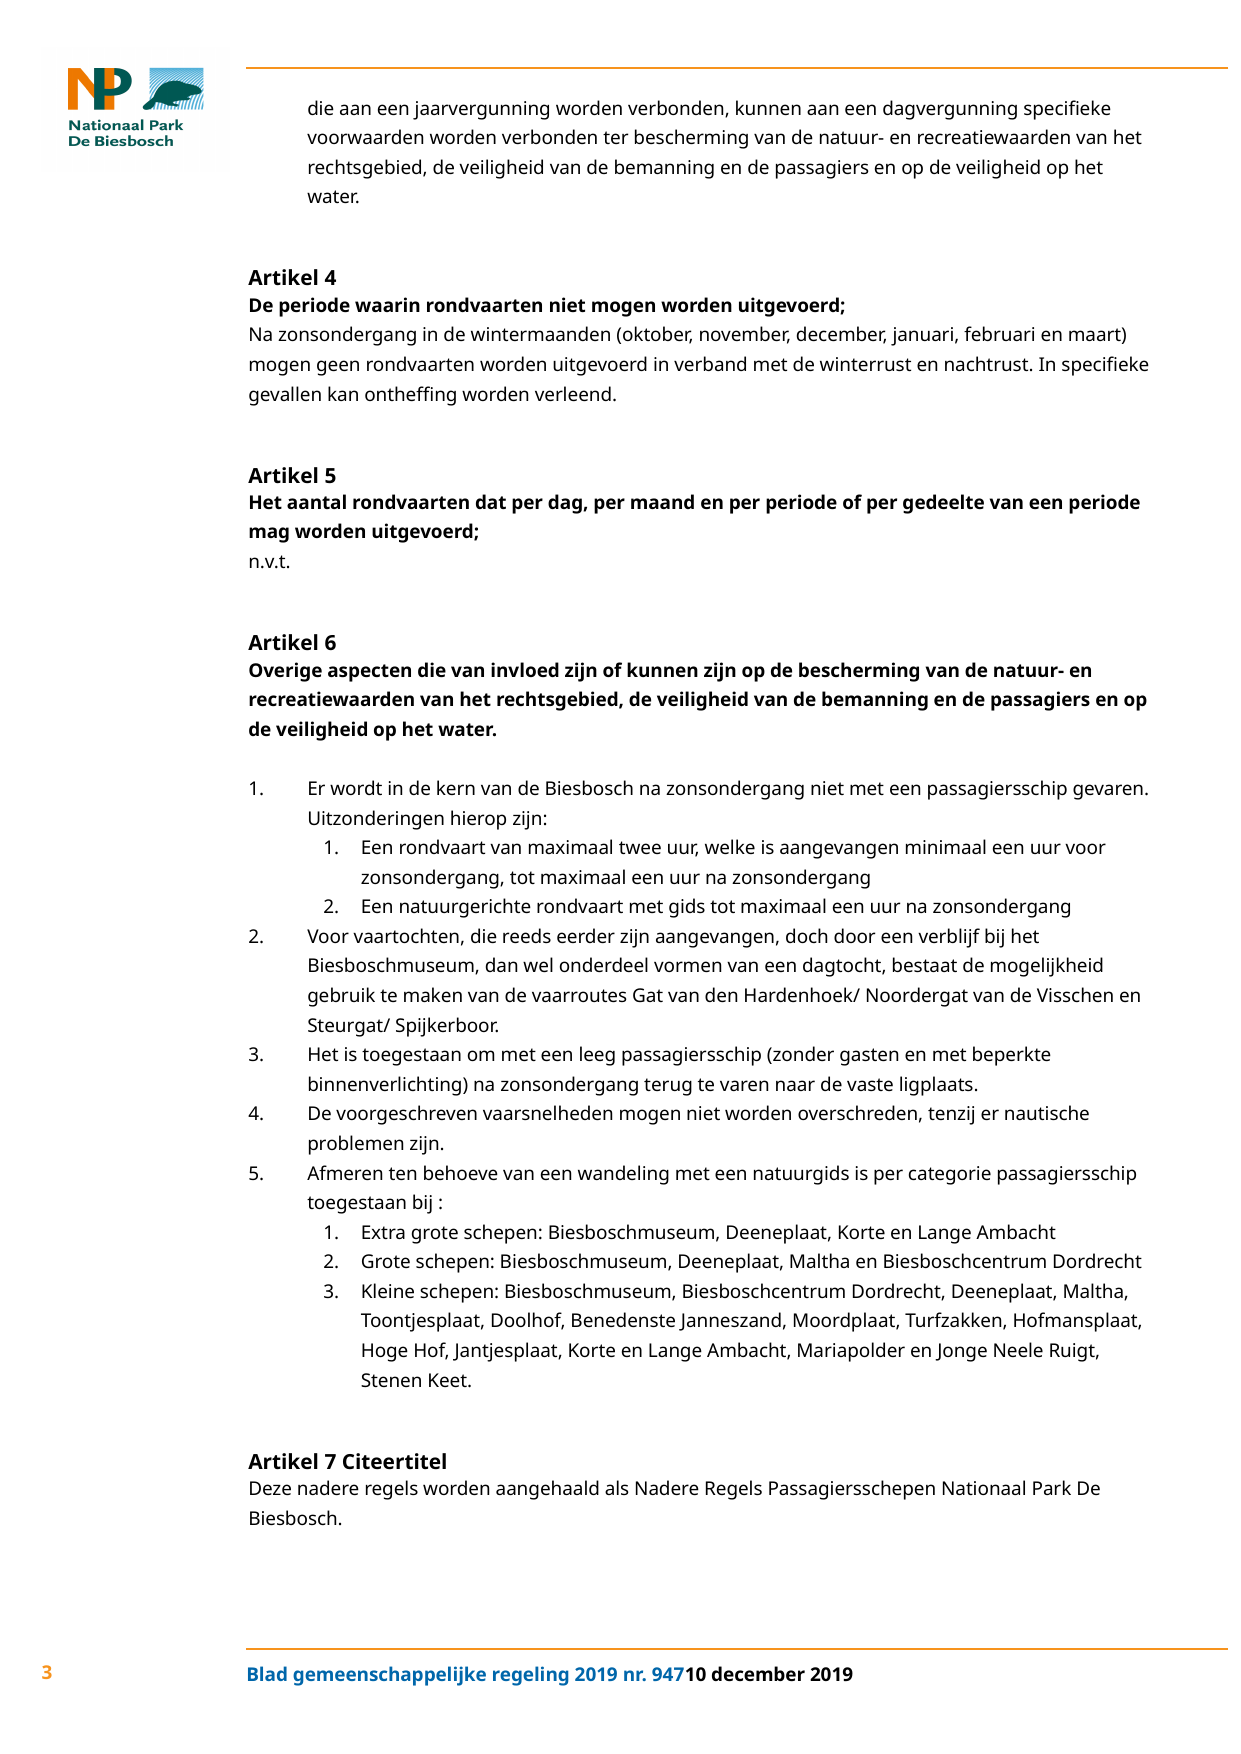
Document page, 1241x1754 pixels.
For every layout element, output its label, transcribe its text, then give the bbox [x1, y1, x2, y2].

list De voorgeschreven vaarsnelheden mogen niet worden overschreden, tenzij er nautische problemen zijn. [248, 1101, 1152, 1156]
text Artikel 5 [248, 461, 1152, 489]
list Grote schepen: Biesboschmuseum, Deeneplaat, Maltha en Biesboschcentrum Dordrecht [323, 1248, 1152, 1274]
text n.v.t. [248, 548, 1152, 574]
text Deze nadere regels worden aangehaald als Nadere Regels Passagiersschepen Nationaal Park De Biesbosch. [248, 1475, 1152, 1531]
list Extra grote schepen: Biesboschmuseum, Deeneplaat, Korte en Lange Ambacht [323, 1219, 1152, 1244]
text De periode waarin rondvaarten niet mogen worden uitgevoerd; [248, 292, 1152, 318]
list die aan een jaarvergunning worden verbonden, kunnen aan een dagvergunning specifieke voorwaarden worden verbonden ter bescherming van de natuur- en recreatiewaarden van het rechtsgebied, de veiligheid van de bemanning en de passagiers en op de veiligheid op het water. [248, 95, 1152, 209]
list Er wordt in de kern van de Biesbosch na zonsondergang niet met een passagiersschip gevaren. Uitzonderingen hierop zijn: [248, 775, 1152, 830]
text Overige aspecten die van invloed zijn of kunnen zijn op de bescherming van de natuur- en recreatiewaarden van het rechtsgebied, de veiligheid van de bemanning en de passagiers en op de veiligheid op het water. [248, 657, 1152, 742]
text Na zonsondergang in de wintermaanden (oktober, november, december, januari, februari en maart) mogen geen rondvaarten worden uitgevoerd in verband met de winterrust en nachtrust. In specifieke gevallen kan ontheffing worden verleend. [248, 322, 1152, 406]
text Artikel 4 [248, 263, 1152, 292]
picture [41, 47, 231, 172]
list Kleine schepen: Biesboschmuseum, Biesboschcentrum Dordrecht, Deeneplaat, Maltha, Toontjesplaat, Doolhof, Benedenste Janneszand, Moordplaat, Turfzakken, Hofmansplaat, Hoge Hof, Jantjesplaat, Korte en Lange Ambacht, Mariapolder en Jonge Neele Ruigt, Stenen Keet. [323, 1278, 1152, 1392]
list Een rondvaart van maximaal twee uur, welke is aangevangen minimaal een uur voor zonsondergang, tot maximaal een uur na zonsondergang [323, 834, 1152, 889]
text Het aantal rondvaarten dat per dag, per maand en per periode of per gedeelte van een periode mag worden uitgevoerd; [248, 489, 1152, 544]
list Afmeren ten behoeve van een wandeling met een natuurgids is per categorie passagiersschip toegestaan bij : [248, 1160, 1152, 1215]
text Artikel 6 [248, 628, 1152, 657]
text Artikel 7 Citeertitel [248, 1447, 1152, 1475]
list Voor vaartochten, die reeds eerder zijn aangevangen, doch door een verblijf bij het Biesboschmuseum, dan wel onderdeel vormen van een dagtocht, bestaat de mogelijkheid gebruik te maken van de vaarroutes Gat van den Hardenhoek/ Noordergat van de Visschen en Steurgat/ Spijkerboor. [248, 923, 1152, 1037]
list Een natuurgerichte rondvaart met gids tot maximaal een uur na zonsondergang [323, 893, 1152, 919]
list Het is toegestaan om met een leeg passagiersschip (zonder gasten en met beperkte binnenverlichting) na zonsondergang terug te varen naar de vaste ligplaats. [248, 1041, 1152, 1097]
